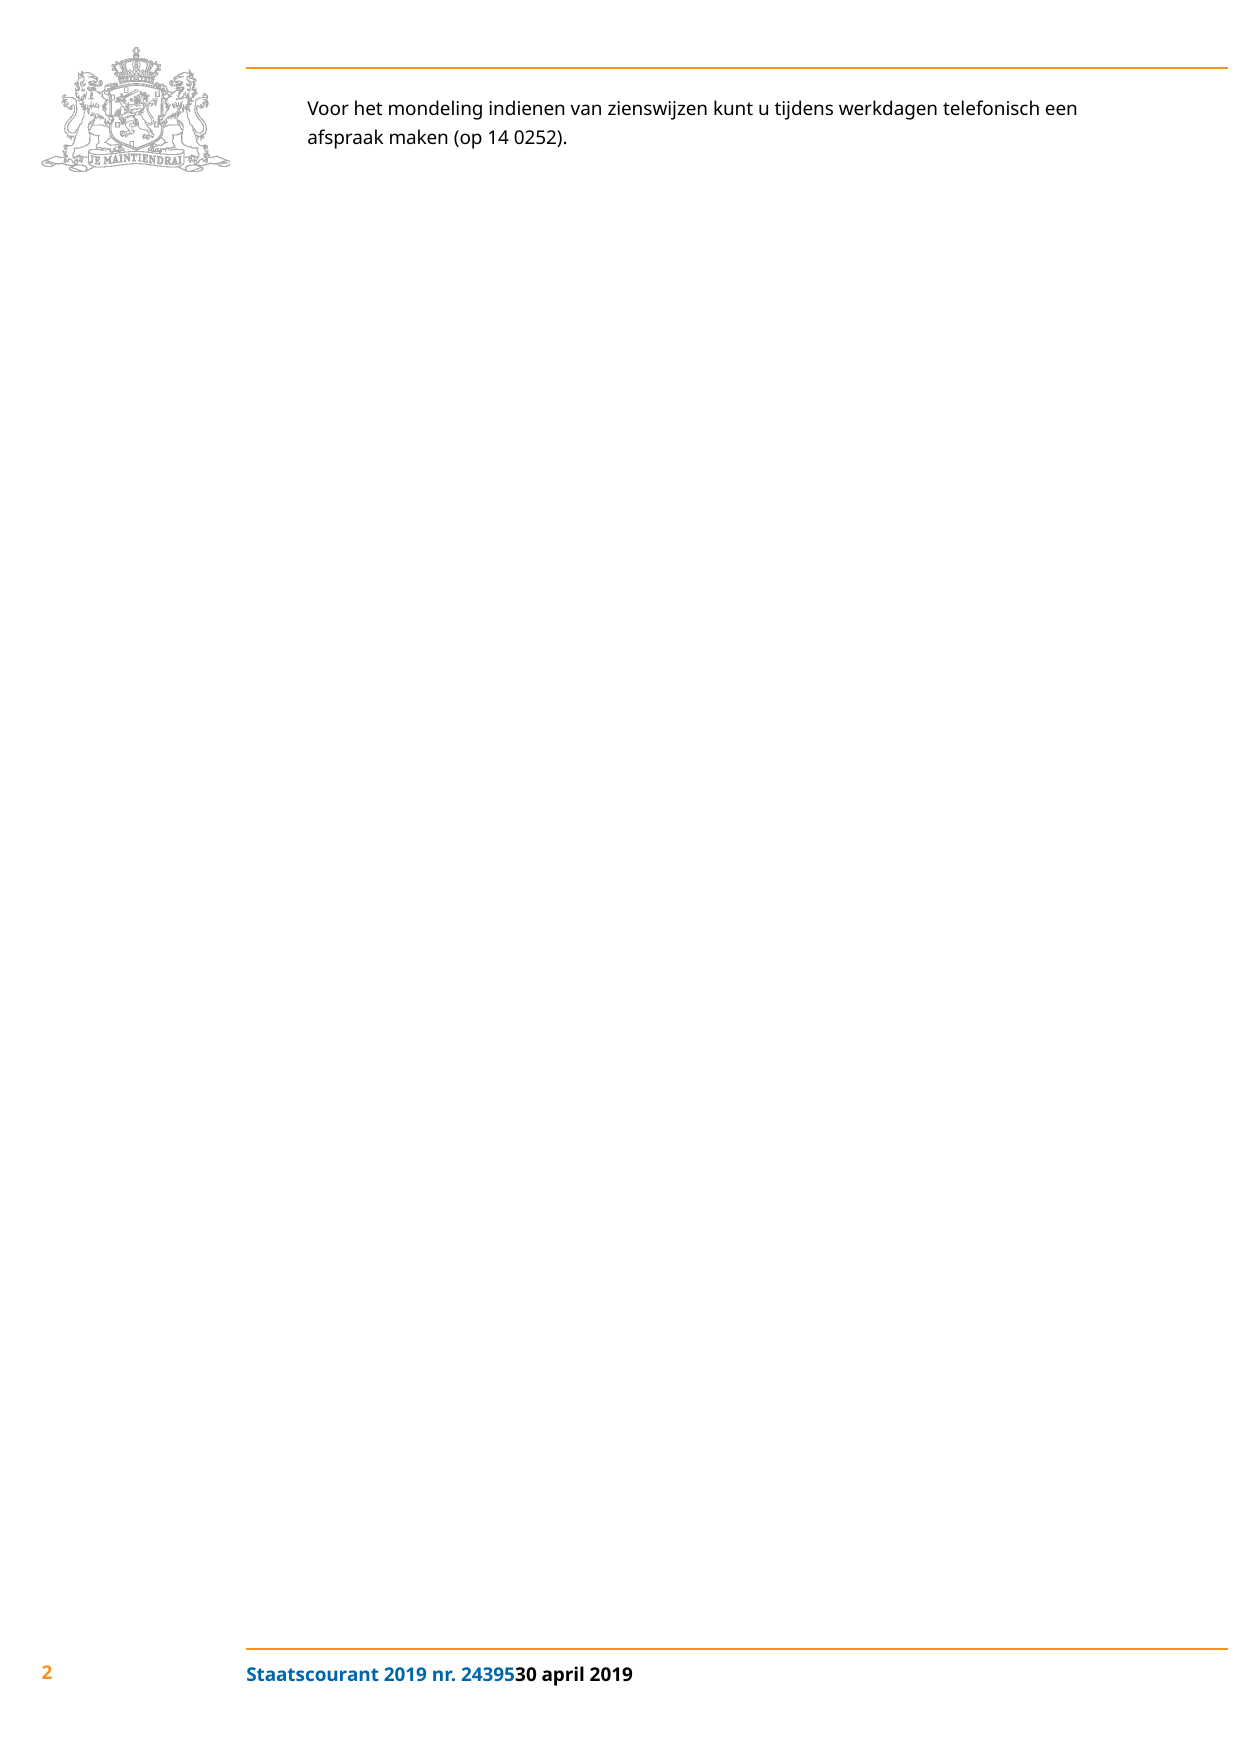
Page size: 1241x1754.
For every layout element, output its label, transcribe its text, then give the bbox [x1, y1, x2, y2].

picture [41, 47, 231, 172]
list Voor het mondeling indienen van zienswijzen kunt u tijdens werkdagen telefonisch een afspraak maken (op 14 0252). [248, 95, 1152, 150]
